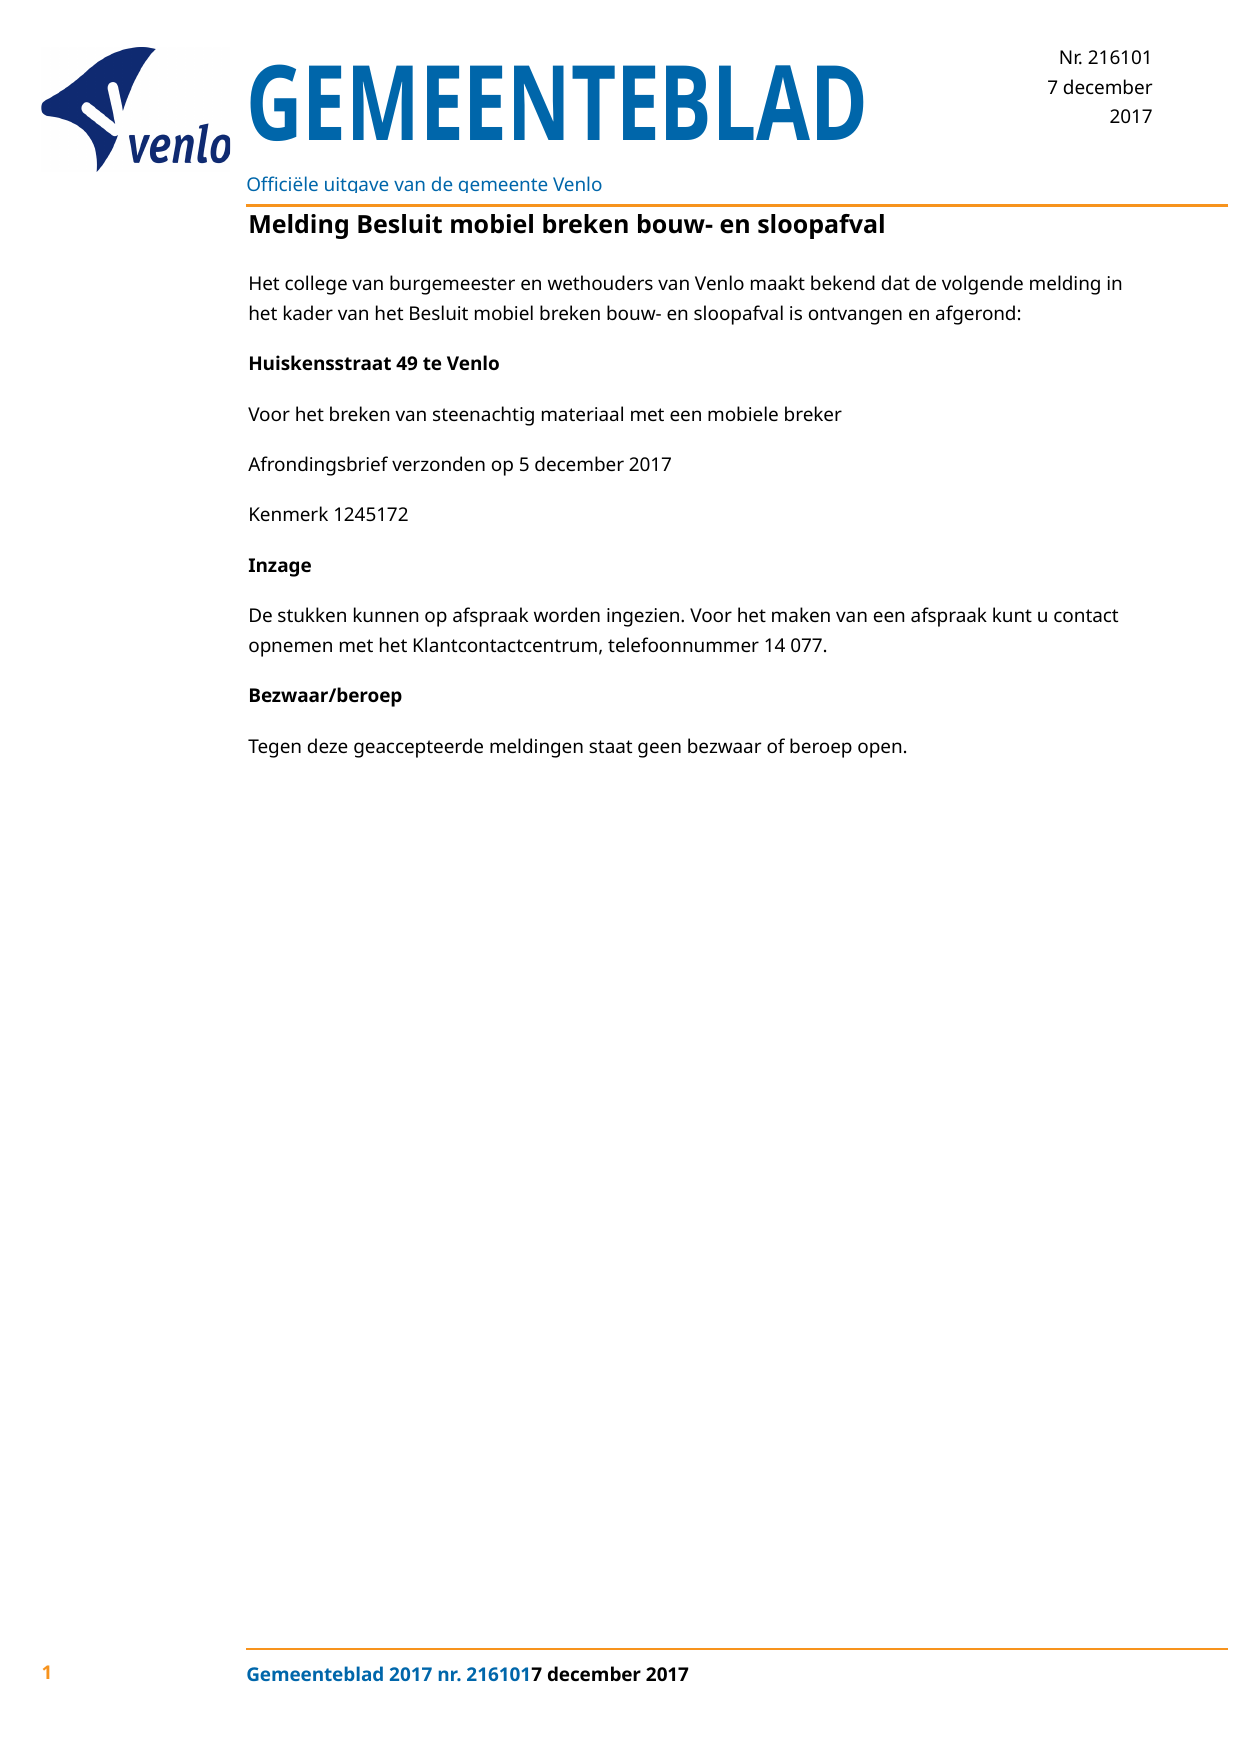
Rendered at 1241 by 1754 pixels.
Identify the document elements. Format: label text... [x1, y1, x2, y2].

text Melding Besluit mobiel breken bouw- en sloopafval [248, 207, 1152, 241]
text Bezwaar/beroep [248, 682, 1152, 708]
text Het college van burgemeester en wethouders van Venlo maakt bekend dat de volgende melding in het kader van het Besluit mobiel breken bouw- en sloopafval is ontvangen en afgerond: [248, 270, 1152, 326]
text Voor het breken van steenachtig materiaal met een mobiele breker [248, 401, 1152, 426]
text Huiskensstraat 49 te Venlo [248, 350, 1152, 376]
text Tegen deze geaccepteerde meldingen staat geen bezwaar of beroep open. [248, 733, 1152, 758]
text Afrondingsbrief verzonden op 5 december 2017 [248, 451, 1152, 477]
text Inzage [248, 552, 1152, 578]
text Kenmerk 1245172 [248, 502, 1152, 527]
picture [41, 47, 231, 172]
text De stukken kunnen op afspraak worden ingezien. Voor het maken van een afspraak kunt u contact opnemen met het Klantcontactcentrum, telefoonnummer 14 077. [248, 602, 1152, 658]
